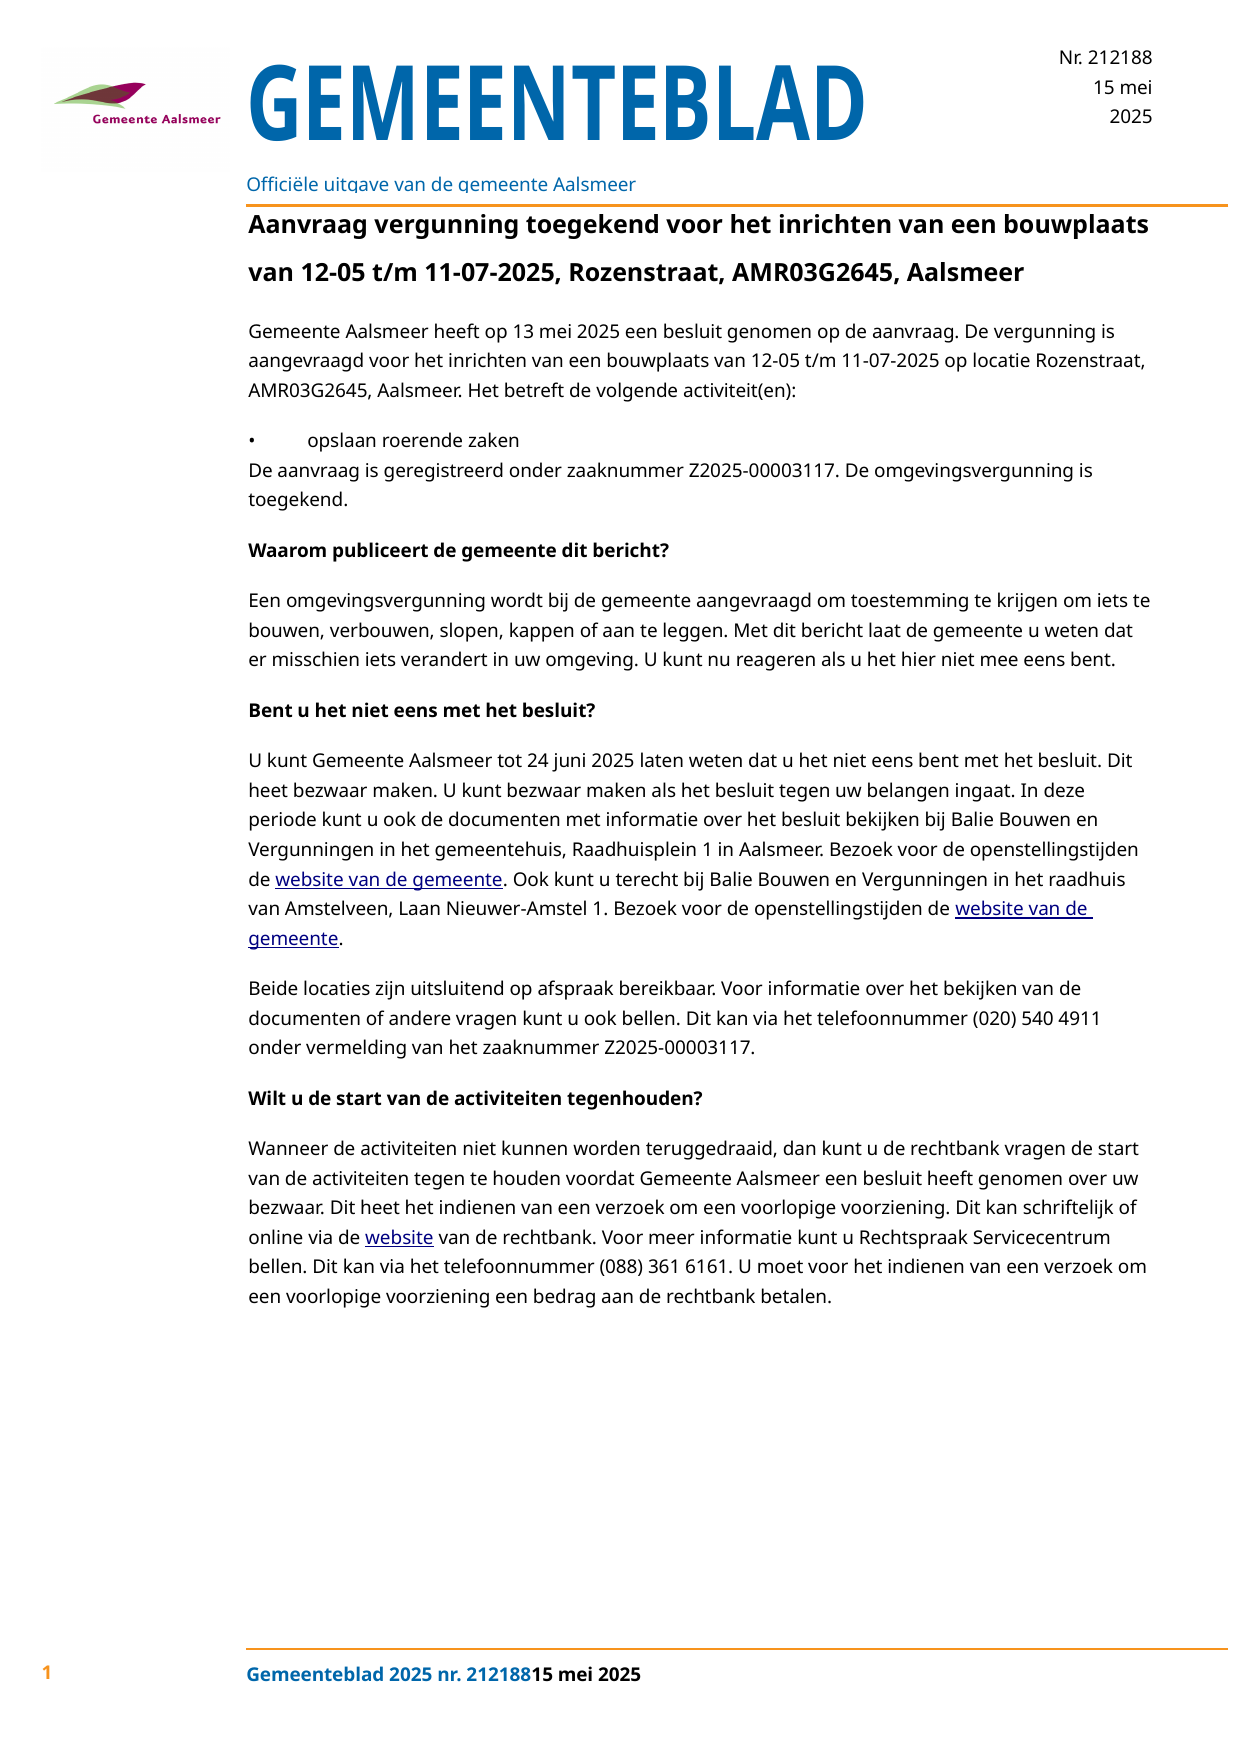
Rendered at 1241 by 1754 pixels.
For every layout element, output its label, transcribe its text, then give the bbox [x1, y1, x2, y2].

text Een omgevingsvergunning wordt bij de gemeente aangevraagd om toestemming te krijgen om iets te bouwen, verbouwen, slopen, kappen of aan te leggen. Met dit bericht laat de gemeente u weten dat er misschien iets verandert in uw omgeving. U kunt nu reageren als u het hier niet mee eens bent. [248, 587, 1152, 672]
text Waarom publiceert de gemeente dit bericht? [248, 537, 1152, 563]
text Beide locaties zijn uitsluitend op afspraak bereikbaar. Voor informatie over het bekijken van de documenten of andere vragen kunt u ook bellen. Dit kan via het telefoonnummer (020) 540 4911 onder vermelding van het zaaknummer Z2025-00003117. [248, 975, 1152, 1060]
picture [41, 47, 231, 172]
text Wilt u de start van de activiteiten tegenhouden? [248, 1085, 1152, 1111]
text Bent u het niet eens met het besluit? [248, 697, 1152, 723]
text Aanvraag vergunning toegekend voor het inrichten van een bouwplaats van 12-05 t/m 11-07-2025, Rozenstraat, AMR03G2645, Aalsmeer [248, 207, 1152, 288]
text U kunt Gemeente Aalsmeer tot 24 juni 2025 laten weten dat u het niet eens bent met het besluit. Dit heet bezwaar maken. U kunt bezwaar maken als het besluit tegen uw belangen ingaat. In deze periode kunt u ook de documenten met informatie over het besluit bekijken bij Balie Bouwen en Vergunningen in het gemeentehuis, Raadhuisplein 1 in Aalsmeer. Bezoek voor de openstellingstijden de website van de gemeente. Ook kunt u terecht bij Balie Bouwen en Vergunningen in het raadhuis van Amstelveen, Laan Nieuwer-Amstel 1. Bezoek voor de openstellingstijden de website van de gemeente. [248, 747, 1152, 951]
text Wanneer de activiteiten niet kunnen worden teruggedraaid, dan kunt u de rechtbank vragen de start van de activiteiten tegen te houden voordat Gemeente Aalsmeer een besluit heeft genomen over uw bezwaar. Dit heet het indienen van een verzoek om een voorlopige voorziening. Dit kan schriftelijk of online via de website van de rechtbank. Voor meer informatie kunt u Rechtspraak Servicecentrum bellen. Dit kan via het telefoonnummer (088) 361 6161. U moet voor het indienen van een verzoek om een voorlopige voorziening een bedrag aan de rechtbank betalen. [248, 1135, 1152, 1309]
list opslaan roerende zaken [248, 427, 1152, 453]
text Gemeente Aalsmeer heeft op 13 mei 2025 een besluit genomen op de aanvraag. De vergunning is aangevraagd voor het inrichten van een bouwplaats van 12-05 t/m 11-07-2025 op locatie Rozenstraat, AMR03G2645, Aalsmeer. Het betreft de volgende activiteit(en): [248, 318, 1152, 403]
text De aanvraag is geregistreerd onder zaaknummer Z2025-00003117. De omgevingsvergunning is toegekend. [248, 457, 1152, 512]
